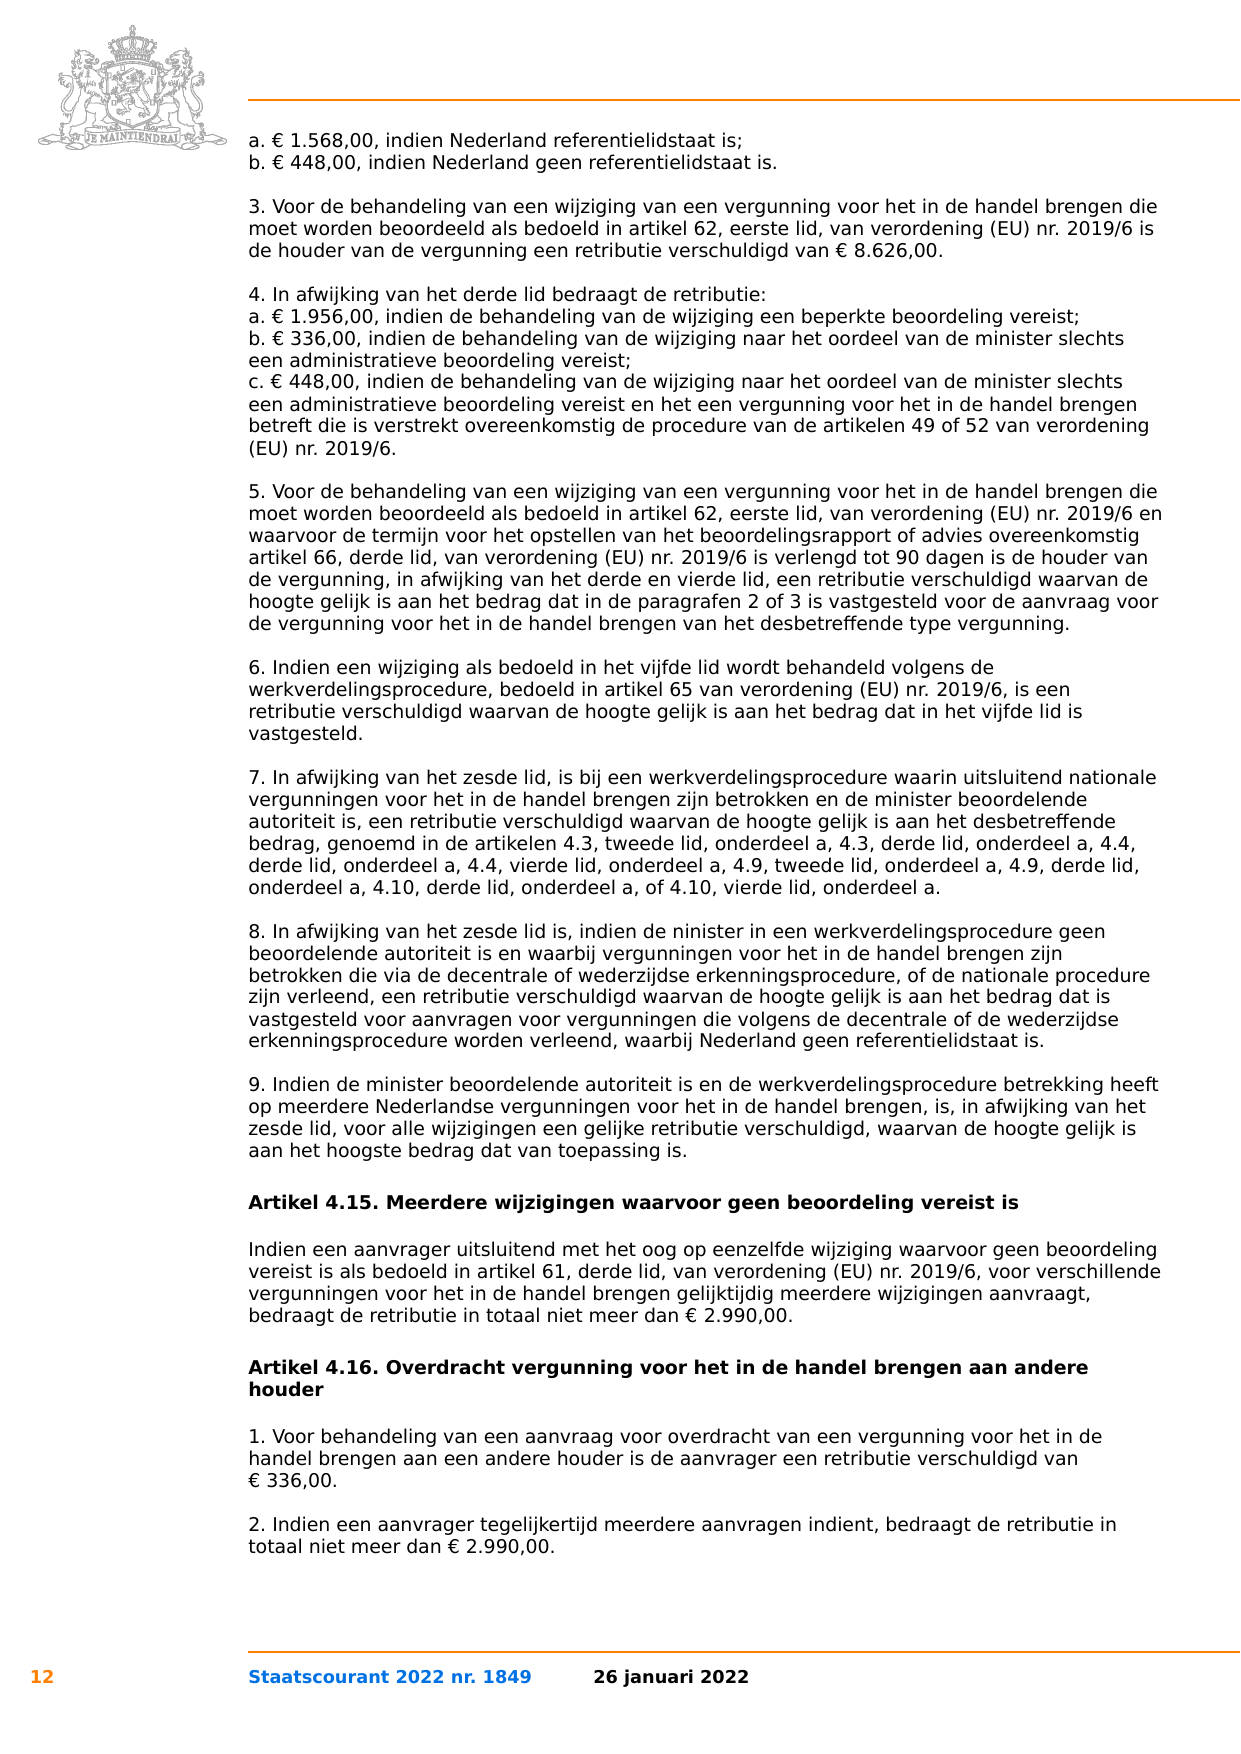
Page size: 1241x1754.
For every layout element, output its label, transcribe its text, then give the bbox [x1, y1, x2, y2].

text 3. Voor de behandeling van een wijziging van een vergunning voor het in de handel brengen die moet worden beoordeeld als bedoeld in artikel 62, eerste lid, van verordening (EU) nr. 2019/6 is de houder van de vergunning een retributie verschuldigd van € 8.626,00. [248, 196, 1163, 262]
text b. € 336,00, indien de behandeling van de wijziging naar het oordeel van de minister slechts een administratieve beoordeling vereist; [248, 327, 1163, 371]
text 6. Indien een wijziging als bedoeld in het vijfde lid wordt behandeld volgens de werkverdelingsprocedure, bedoeld in artikel 65 van verordening (EU) nr. 2019/6, is een retributie verschuldigd waarvan de hoogte gelijk is aan het bedrag dat in het vijfde lid is vastgesteld. [248, 657, 1163, 745]
text 5. Voor de behandeling van een wijziging van een vergunning voor het in de handel brengen die moet worden beoordeeld als bedoeld in artikel 62, eerste lid, van verordening (EU) nr. 2019/6 en waarvoor de termijn voor het opstellen van het beoordelingsrapport of advies overeenkomstig artikel 66, derde lid, van verordening (EU) nr. 2019/6 is verlengd tot 90 dagen is de houder van de vergunning, in afwijking van het derde en vierde lid, een retributie verschuldigd waarvan de hoogte gelijk is aan het bedrag dat in de paragrafen 2 of 3 is vastgesteld voor de aanvraag voor de vergunning voor het in de handel brengen van het desbetreffende type vergunning. [248, 481, 1163, 635]
text 2. Indien een aanvrager tegelijkertijd meerdere aanvragen indient, bedraagt de retributie in totaal niet meer dan € 2.990,00. [248, 1514, 1163, 1558]
text 8. In afwijking van het zesde lid is, indien de ninister in een werkverdelingsprocedure geen beoordelende autoriteit is en waarbij vergunningen voor het in de handel brengen zijn betrokken die via de decentrale of wederzijdse erkenningsprocedure, of de nationale procedure zijn verleend, een retributie verschuldigd waarvan de hoogte gelijk is aan het bedrag dat is vastgesteld voor aanvragen voor vergunningen die volgens de decentrale of de wederzijdse erkenningsprocedure worden verleend, waarbij Nederland geen referentielidstaat is. [248, 921, 1163, 1052]
text 4. In afwijking van het derde lid bedraagt de retributie: [248, 283, 1163, 306]
text a. € 1.956,00, indien de behandeling van de wijziging een beperkte beoordeling vereist; [248, 306, 1163, 327]
text 7. In afwijking van het zesde lid, is bij een werkverdelingsprocedure waarin uitsluitend nationale vergunningen voor het in de handel brengen zijn betrokken en de minister beoordelende autoriteit is, een retributie verschuldigd waarvan de hoogte gelijk is aan het desbetreffende bedrag, genoemd in de artikelen 4.3, tweede lid, onderdeel a, 4.3, derde lid, onderdeel a, 4.4, derde lid, onderdeel a, 4.4, vierde lid, onderdeel a, 4.9, tweede lid, onderdeel a, 4.9, derde lid, onderdeel a, 4.10, derde lid, onderdeel a, of 4.10, vierde lid, onderdeel a. [248, 767, 1163, 899]
subtitle Artikel 4.16. Overdracht vergunning voor het in de handel brengen aan andere houder [248, 1357, 1163, 1401]
picture [38, 25, 227, 150]
text a. € 1.568,00, indien Nederland referentielidstaat is; [248, 130, 1163, 152]
text c. € 448,00, indien de behandeling van de wijziging naar het oordeel van de minister slechts een administratieve beoordeling vereist en het een vergunning voor het in de handel brengen betreft die is verstrekt overeenkomstig de procedure van de artikelen 49 of 52 van verordening (EU) nr. 2019/6. [248, 371, 1163, 459]
subtitle Artikel 4.15. Meerdere wijzigingen waarvoor geen beoordeling vereist is [248, 1192, 1163, 1214]
text Indien een aanvrager uitsluitend met het oog op eenzelfde wijziging waarvoor geen beoordeling vereist is als bedoeld in artikel 61, derde lid, van verordening (EU) nr. 2019/6, voor verschillende vergunningen voor het in de handel brengen gelijktijdig meerdere wijzigingen aanvraagt, bedraagt de retributie in totaal niet meer dan € 2.990,00. [248, 1239, 1163, 1327]
text 1. Voor behandeling van een aanvraag voor overdracht van een vergunning voor het in de handel brengen aan een andere houder is de aanvrager een retributie verschuldigd van € 336,00. [248, 1426, 1163, 1492]
text b. € 448,00, indien Nederland geen referentielidstaat is. [248, 152, 1163, 174]
text 9. Indien de minister beoordelende autoriteit is en de werkverdelingsprocedure betrekking heeft op meerdere Nederlandse vergunningen voor het in de handel brengen, is, in afwijking van het zesde lid, voor alle wijzigingen een gelijke retributie verschuldigd, waarvan de hoogte gelijk is aan het hoogste bedrag dat van toepassing is. [248, 1074, 1163, 1162]
